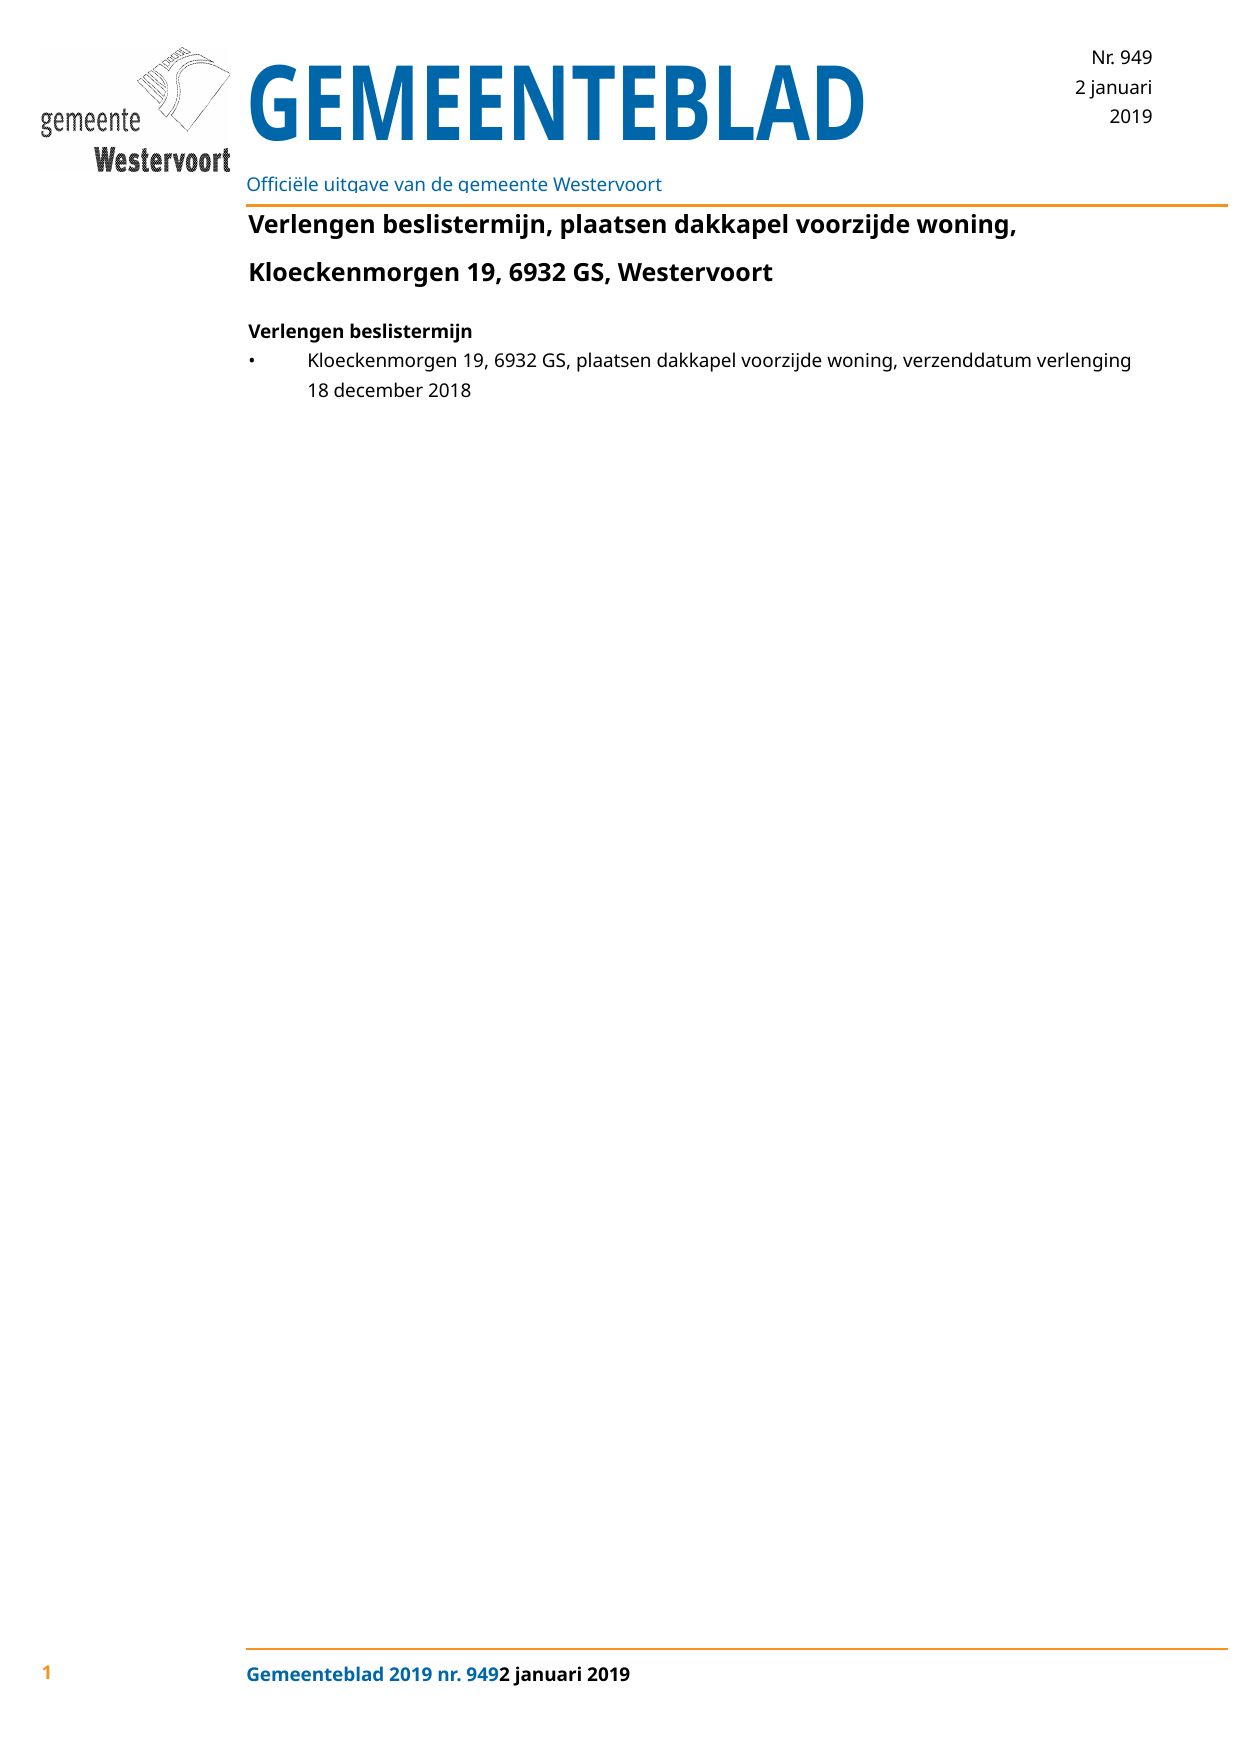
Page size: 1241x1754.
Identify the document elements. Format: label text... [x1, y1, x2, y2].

list Kloeckenmorgen 19, 6932 GS, plaatsen dakkapel voorzijde woning, verzenddatum verlenging 18 december 2018 [248, 347, 1152, 403]
picture [41, 47, 231, 172]
text Verlengen beslistermijn [248, 318, 1152, 344]
text Verlengen beslistermijn, plaatsen dakkapel voorzijde woning, Kloeckenmorgen 19, 6932 GS, Westervoort [248, 207, 1152, 288]
